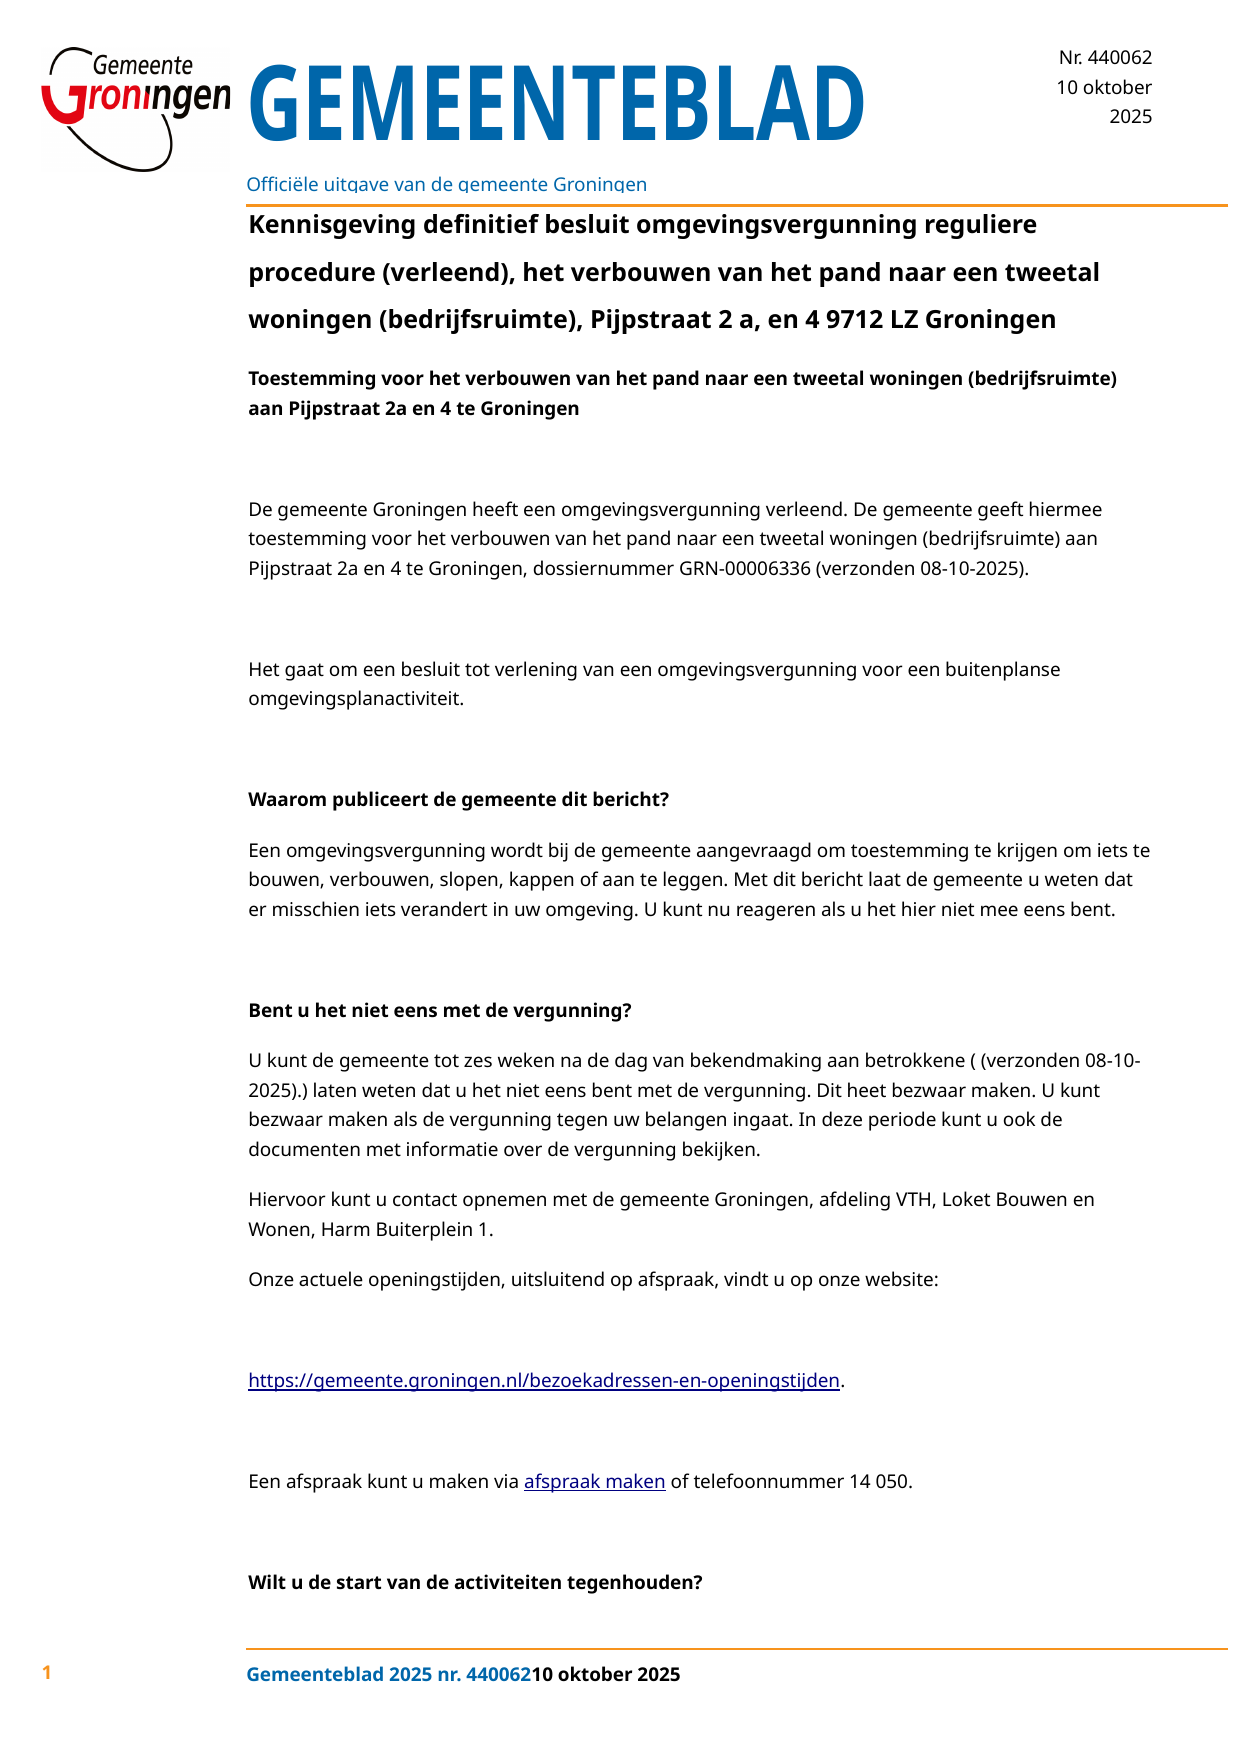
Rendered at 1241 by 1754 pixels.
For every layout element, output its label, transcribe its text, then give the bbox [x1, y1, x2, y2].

text Onze actuele openingstijden, uitsluitend op afspraak, vindt u op onze website: [248, 1266, 1152, 1292]
text Hiervoor kunt u contact opnemen met de gemeente Groningen, afdeling VTH, Loket Bouwen en Wonen, Harm Buiterplein 1. [248, 1186, 1152, 1242]
picture [41, 47, 231, 172]
text Bent u het niet eens met de vergunning? [248, 997, 1152, 1022]
text Het gaat om een besluit tot verlening van een omgevingsvergunning voor een buitenplanse omgevingsplanactiviteit. [248, 656, 1152, 711]
text Een omgevingsvergunning wordt bij de gemeente aangevraagd om toestemming te krijgen om iets te bouwen, verbouwen, slopen, kappen of aan te leggen. Met dit bericht laat de gemeente u weten dat er misschien iets verandert in uw omgeving. U kunt nu reageren als u het hier niet mee eens bent. [248, 837, 1152, 922]
text Waarom publiceert de gemeente dit bericht? [248, 786, 1152, 812]
text De gemeente Groningen heeft een omgevingsvergunning verleend. De gemeente geeft hiermee toestemming voor het verbouwen van het pand naar een tweetal woningen (bedrijfsruimte) aan Pijpstraat 2a en 4 te Groningen, dossiernummer GRN-00006336 (verzonden 08-10-2025). [248, 496, 1152, 581]
text https://gemeente.groningen.nl/bezoekadressen-en-openingstijden. [248, 1367, 1152, 1393]
text Wilt u de start van de activiteiten tegenhouden? [248, 1569, 1152, 1594]
text Toestemming voor het verbouwen van het pand naar een tweetal woningen (bedrijfsruimte) aan Pijpstraat 2a en 4 te Groningen [248, 366, 1152, 421]
text Kennisgeving definitief besluit omgevingsvergunning reguliere procedure (verleend), het verbouwen van het pand naar een tweetal woningen (bedrijfsruimte), Pijpstraat 2 a, en 4 9712 LZ Groningen [248, 207, 1152, 336]
text U kunt de gemeente tot zes weken na de dag van bekendmaking aan betrokkene ( (verzonden 08-10-2025).) laten weten dat u het niet eens bent met de vergunning. Dit heet bezwaar maken. U kunt bezwaar maken als de vergunning tegen uw belangen ingaat. In deze periode kunt u ook de documenten met informatie over de vergunning bekijken. [248, 1047, 1152, 1162]
text Een afspraak kunt u maken via afspraak maken of telefoonnummer 14 050. [248, 1468, 1152, 1494]
